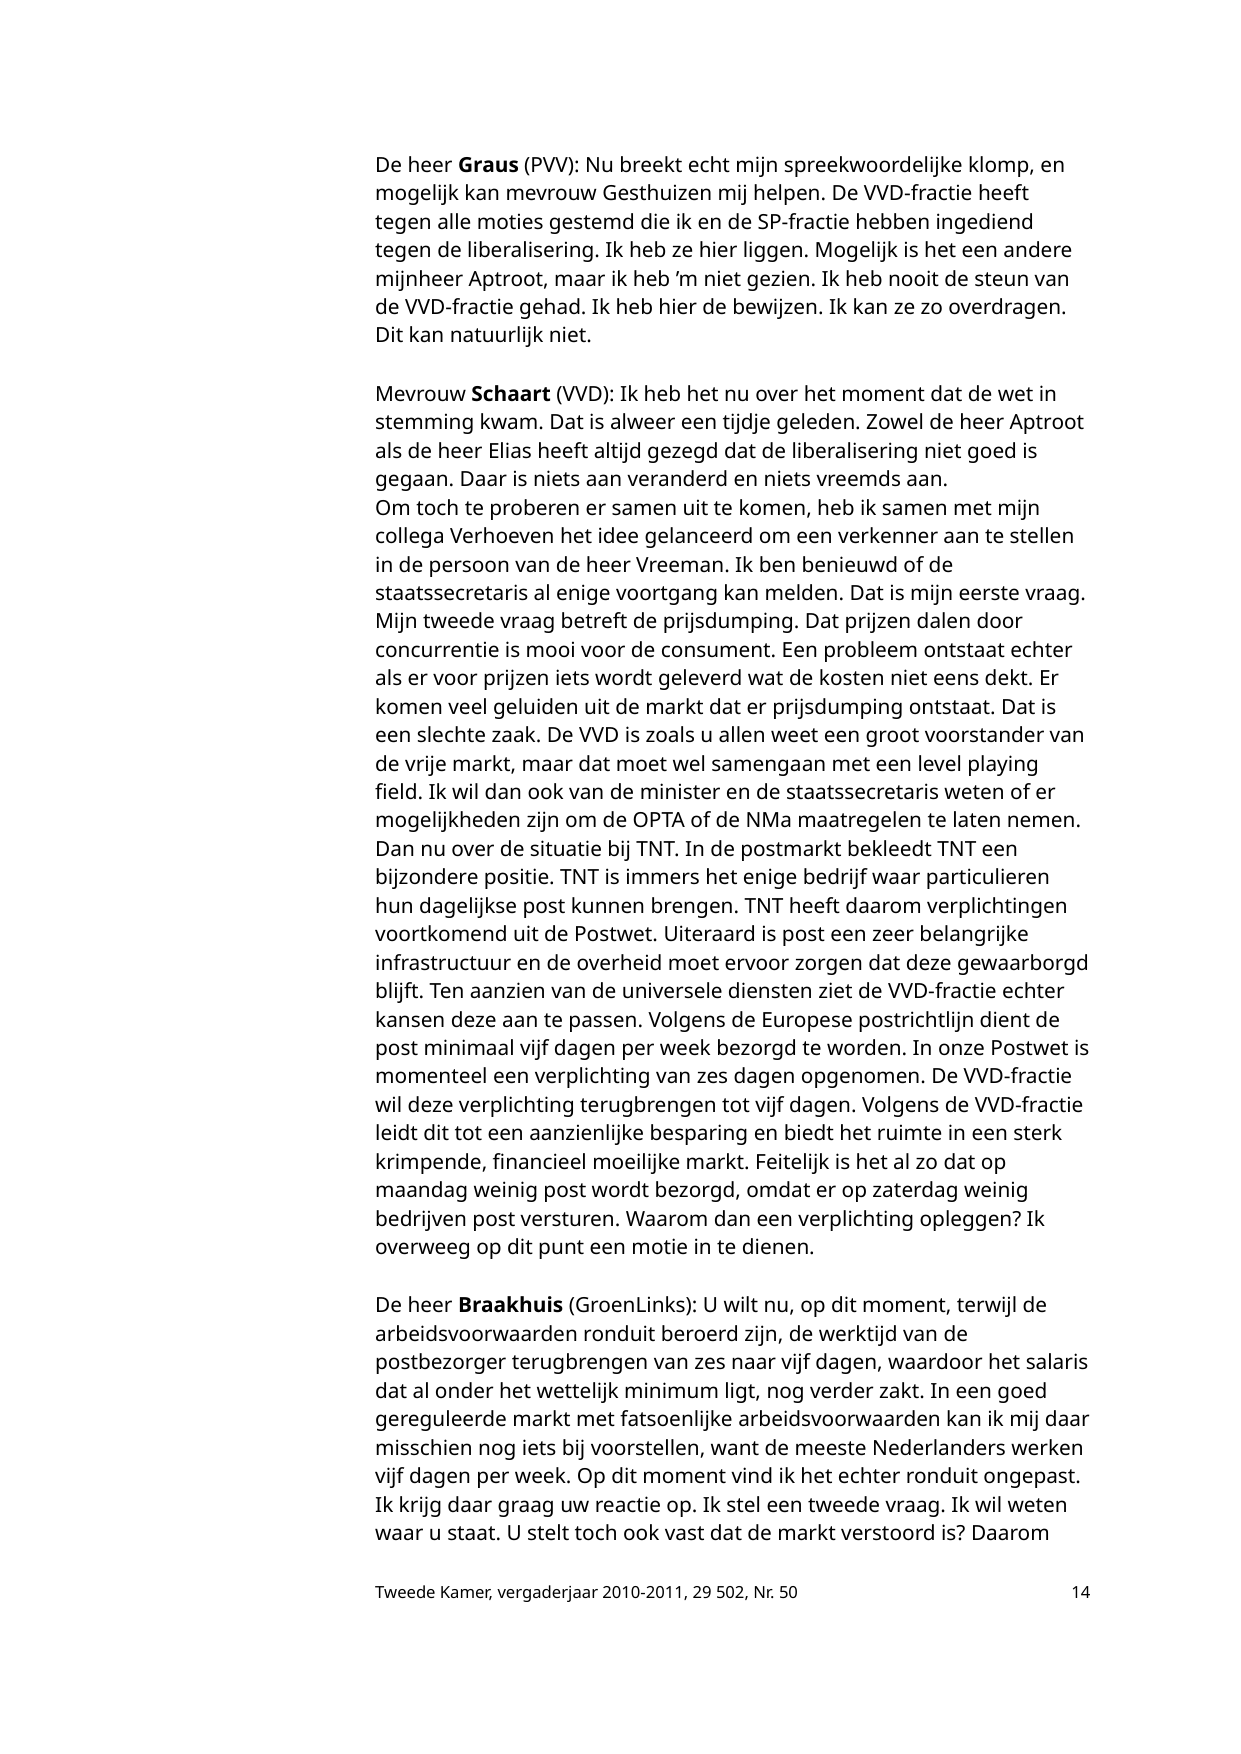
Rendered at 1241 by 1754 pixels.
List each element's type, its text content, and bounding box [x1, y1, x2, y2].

text De heer Graus (PVV): Nu breekt echt mijn spreekwoordelijke klomp, en mogelijk kan mevrouw Gesthuizen mij helpen. De VVD-fractie heeft tegen alle moties gestemd die ik en de SP-fractie hebben ingediend tegen de liberalisering. Ik heb ze hier liggen. Mogelijk is het een andere mijnheer Aptroot, maar ik heb ’m niet gezien. Ik heb nooit de steun van de VVD-fractie gehad. Ik heb hier de bewijzen. Ik kan ze zo overdragen. Dit kan natuurlijk niet. [375, 150, 1090, 349]
text Om toch te proberen er samen uit te komen, heb ik samen met mijn collega Verhoeven het idee gelanceerd om een verkenner aan te stellen in de persoon van de heer Vreeman. Ik ben benieuwd of de staatssecretaris al enige voortgang kan melden. Dat is mijn eerste vraag. [375, 493, 1090, 607]
text Dan nu over de situatie bij TNT. In de postmarkt bekleedt TNT een bijzondere positie. TNT is immers het enige bedrijf waar particulieren hun dagelijkse post kunnen brengen. TNT heeft daarom verplichtingen voortkomend uit de Postwet. Uiteraard is post een zeer belangrijke infrastructuur en de overheid moet ervoor zorgen dat deze gewaarborgd blijft. Ten aanzien van de universele diensten ziet de VVD-fractie echter kansen deze aan te passen. Volgens de Europese postrichtlijn dient de post minimaal vijf dagen per week bezorgd te worden. In onze Postwet is momenteel een verplichting van zes dagen opgenomen. De VVD-fractie wil deze verplichting terugbrengen tot vijf dagen. Volgens de VVD-fractie leidt dit tot een aanzienlijke besparing en biedt het ruimte in een sterk krimpende, financieel moeilijke markt. Feitelijk is het al zo dat op maandag weinig post wordt bezorgd, omdat er op zaterdag weinig bedrijven post versturen. Waarom dan een verplichting opleggen? Ik overweeg op dit punt een motie in te dienen. [375, 834, 1090, 1261]
text Mevrouw Schaart (VVD): Ik heb het nu over het moment dat de wet in stemming kwam. Dat is alweer een tijdje geleden. Zowel de heer Aptroot als de heer Elias heeft altijd gezegd dat de liberalisering niet goed is gegaan. Daar is niets aan veranderd en niets vreemds aan. [375, 379, 1090, 493]
text Mijn tweede vraag betreft de prijsdumping. Dat prijzen dalen door concurrentie is mooi voor de consument. Een probleem ontstaat echter als er voor prijzen iets wordt geleverd wat de kosten niet eens dekt. Er komen veel geluiden uit de markt dat er prijsdumping ontstaat. Dat is een slechte zaak. De VVD is zoals u allen weet een groot voorstander van de vrije markt, maar dat moet wel samengaan met een level playing field. Ik wil dan ook van de minister en de staatssecretaris weten of er mogelijkheden zijn om de OPTA of de NMa maatregelen te laten nemen. [375, 607, 1090, 834]
text De heer Braakhuis (GroenLinks): U wilt nu, op dit moment, terwijl de arbeidsvoorwaarden ronduit beroerd zijn, de werktijd van de postbezorger terugbrengen van zes naar vijf dagen, waardoor het salaris dat al onder het wettelijk minimum ligt, nog verder zakt. In een goed gereguleerde markt met fatsoenlijke arbeidsvoorwaarden kan ik mij daar misschien nog iets bij voorstellen, want de meeste Nederlanders werken vijf dagen per week. Op dit moment vind ik het echter ronduit ongepast. Ik krijg daar graag uw reactie op. Ik stel een tweede vraag. Ik wil weten waar u staat. U stelt toch ook vast dat de markt verstoord is? Daarom [375, 1291, 1090, 1547]
